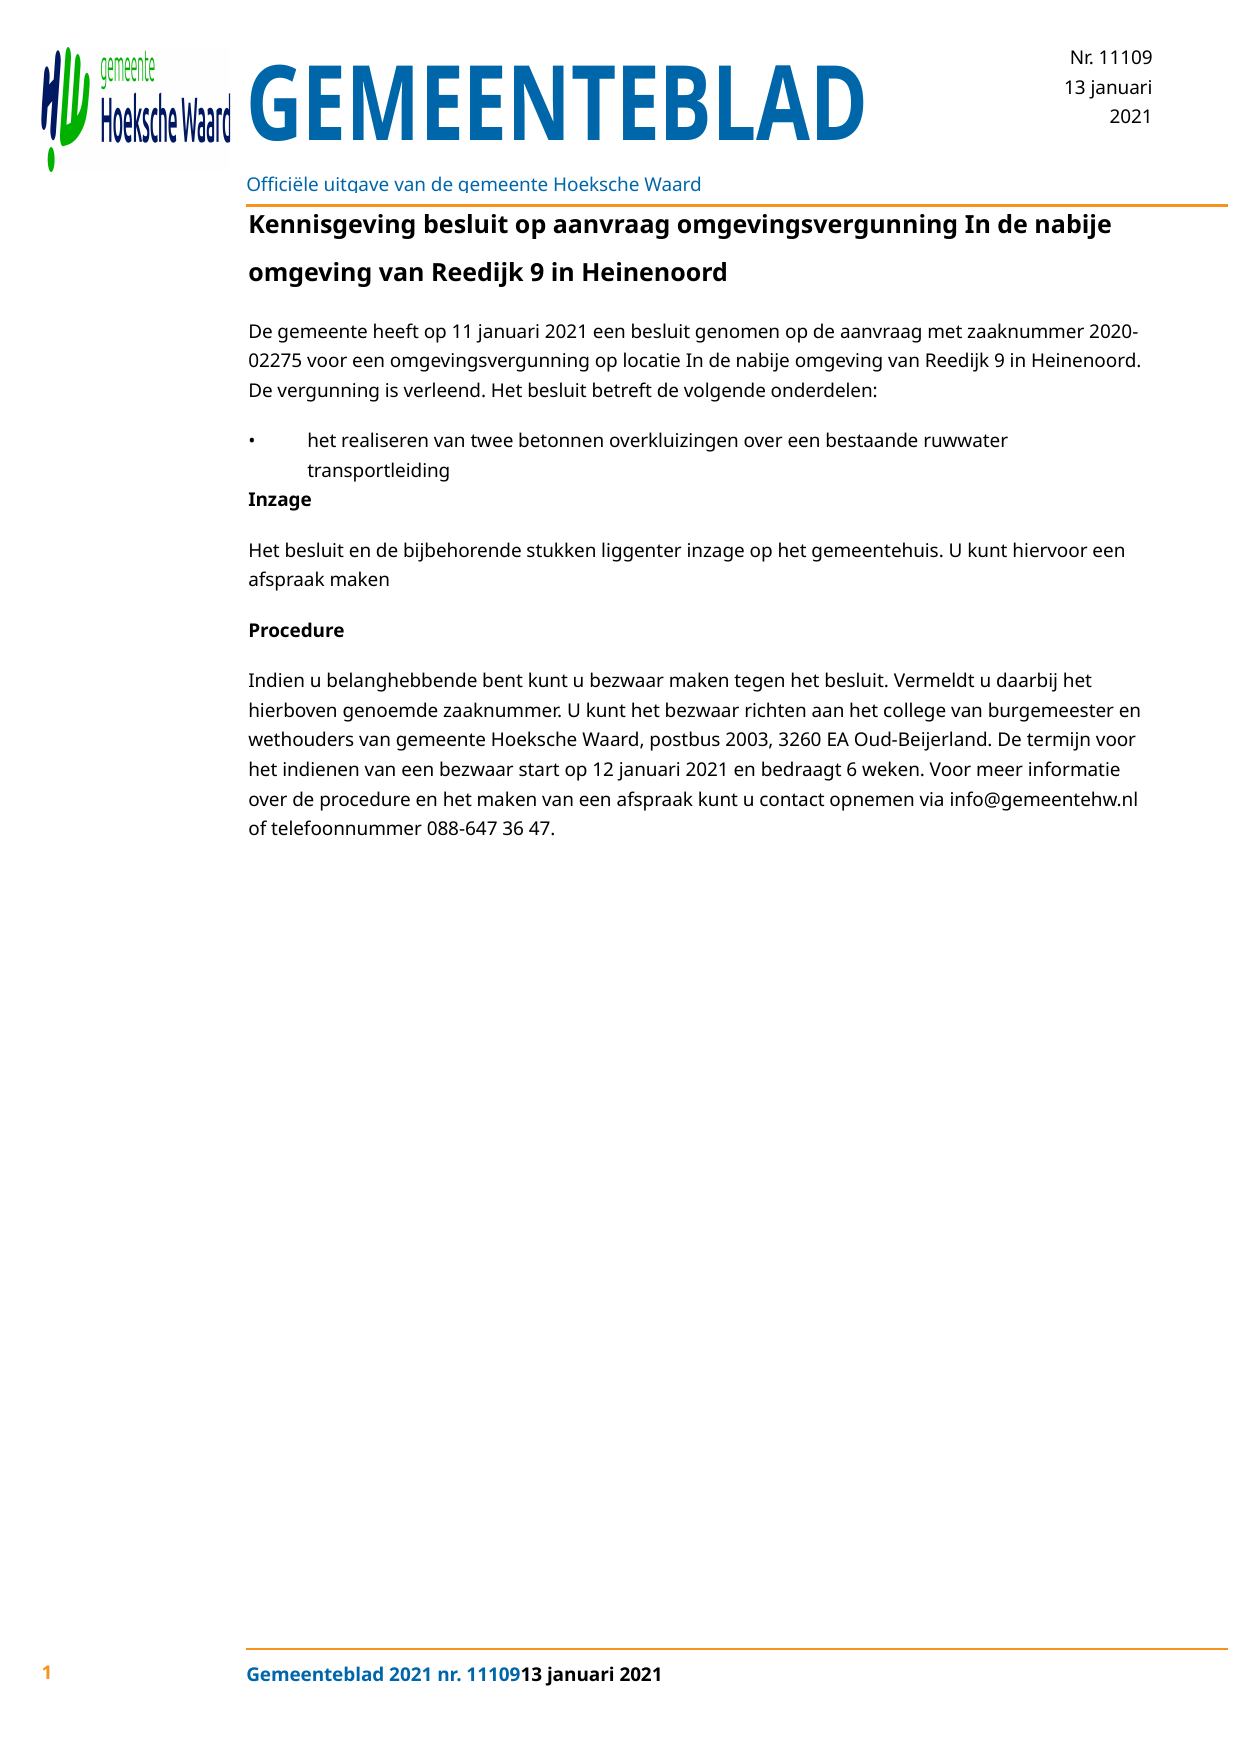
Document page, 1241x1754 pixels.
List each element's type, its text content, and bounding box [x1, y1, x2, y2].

text Procedure [248, 617, 1152, 643]
text Het besluit en de bijbehorende stukken liggenter inzage op het gemeentehuis. U kunt hiervoor een afspraak maken [248, 537, 1152, 592]
list het realiseren van twee betonnen overkluizingen over een bestaande ruwwater transportleiding [248, 427, 1152, 483]
text De gemeente heeft op 11 januari 2021 een besluit genomen op de aanvraag met zaaknummer 2020-02275 voor een omgevingsvergunning op locatie In de nabije omgeving van Reedijk 9 in Heinenoord. De vergunning is verleend. Het besluit betreft de volgende onderdelen: [248, 318, 1152, 403]
text Indien u belanghebbende bent kunt u bezwaar maken tegen het besluit. Vermeldt u daarbij het hierboven genoemde zaaknummer. U kunt het bezwaar richten aan het college van burgemeester en wethouders van gemeente Hoeksche Waard, postbus 2003, 3260 EA Oud-Beijerland. De termijn voor het indienen van een bezwaar start op 12 januari 2021 en bedraagt 6 weken. Voor meer informatie over de procedure en het maken van een afspraak kunt u contact opnemen via info@gemeentehw.nl of telefoonnummer 088-647 36 47. [248, 667, 1152, 841]
picture [41, 47, 231, 172]
text Inzage [248, 487, 1152, 512]
text Kennisgeving besluit op aanvraag omgevingsvergunning In de nabije omgeving van Reedijk 9 in Heinenoord [248, 207, 1152, 288]
